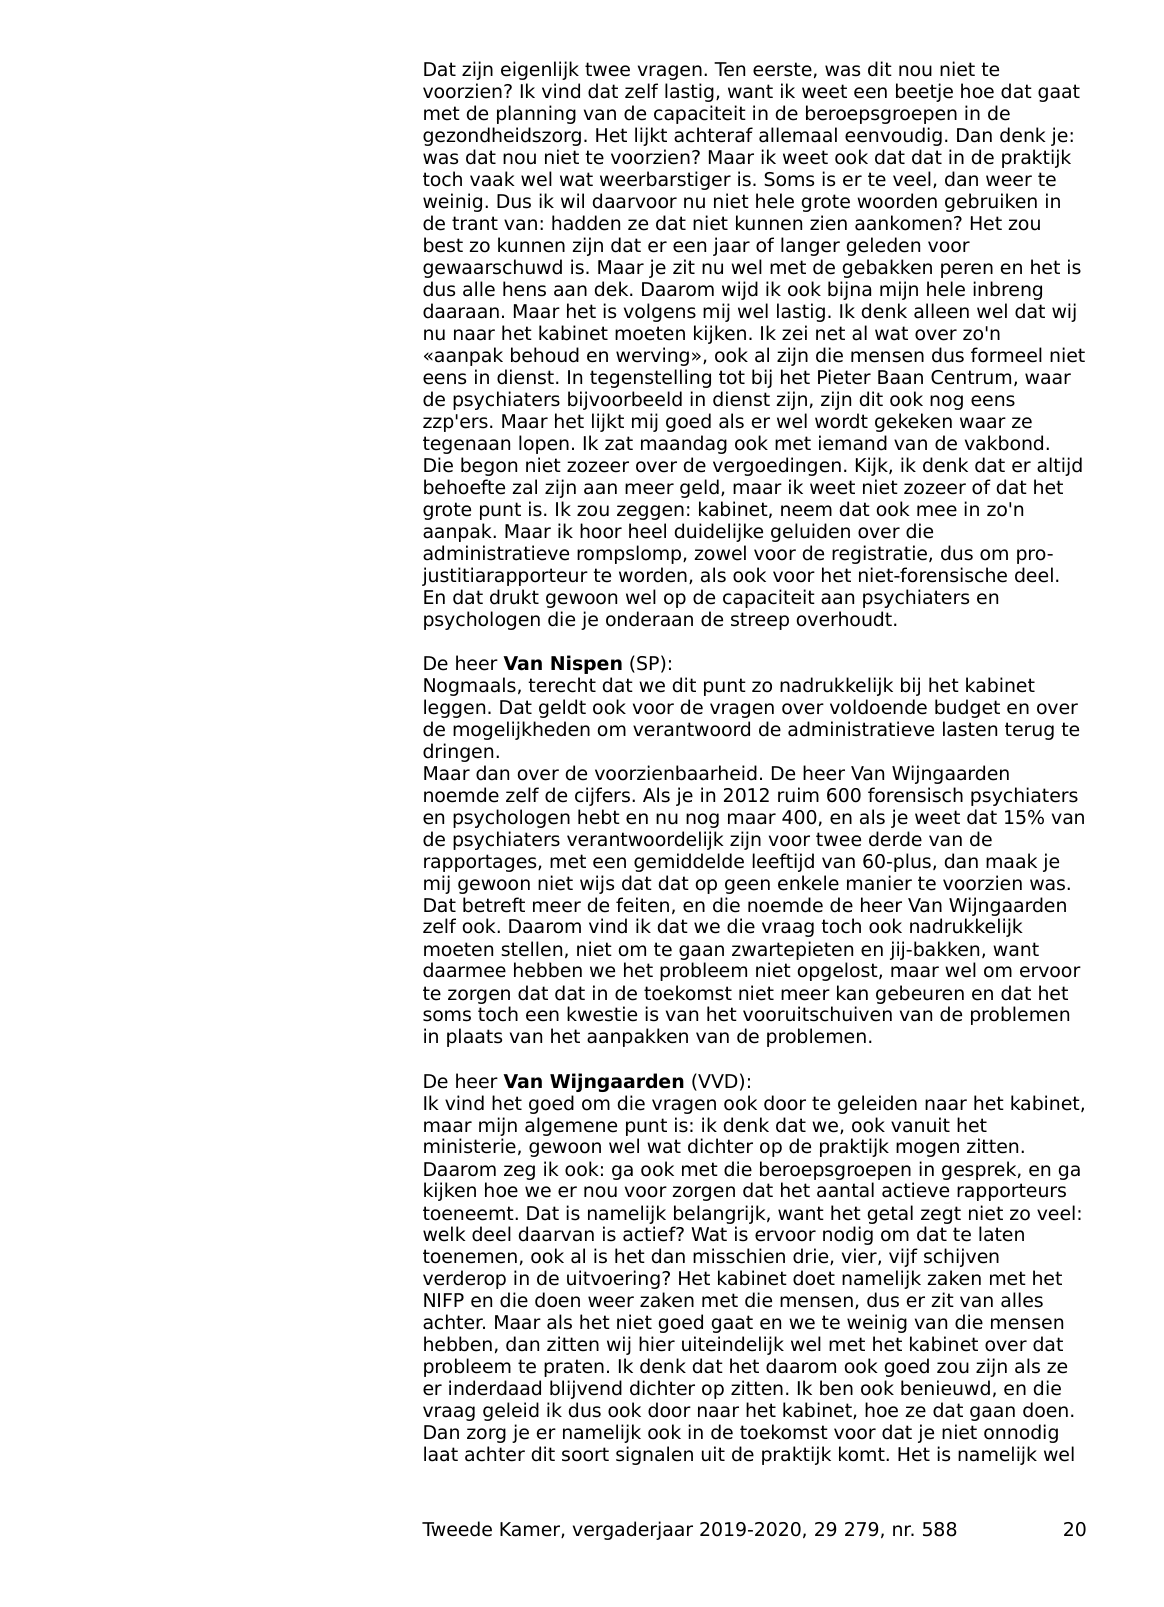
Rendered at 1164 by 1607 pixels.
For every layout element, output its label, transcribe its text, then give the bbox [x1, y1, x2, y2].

text De heer Van Nispen (SP): [422, 653, 1087, 675]
text Nogmaals, terecht dat we dit punt zo nadrukkelijk bij het kabinet leggen. Dat geldt ook voor de vragen over voldoende budget en over de mogelijkheden om verantwoord de administratieve lasten terug te dringen. [422, 675, 1087, 763]
text Ik vind het goed om die vragen ook door te geleiden naar het kabinet, maar mijn algemene punt is: ik denk dat we, ook vanuit het ministerie, gewoon wel wat dichter op de praktijk mogen zitten. Daarom zeg ik ook: ga ook met die beroepsgroepen in gesprek, en ga kijken hoe we er nou voor zorgen dat het aantal actieve rapporteurs toeneemt. Dat is namelijk belangrijk, want het getal zegt niet zo veel: welk deel daarvan is actief? Wat is ervoor nodig om dat te laten toenemen, ook al is het dan misschien drie, vier, vijf schijven verderop in de uitvoering? Het kabinet doet namelijk zaken met het NIFP en die doen weer zaken met die mensen, dus er zit van alles achter. Maar als het niet goed gaat en we te weinig van die mensen hebben, dan zitten wij hier uiteindelijk wel met het kabinet over dat probleem te praten. Ik denk dat het daarom ook goed zou zijn als ze er inderdaad blijvend dichter op zitten. Ik ben ook benieuwd, en die vraag geleid ik dus ook door naar het kabinet, hoe ze dat gaan doen. Dan zorg je er namelijk ook in de toekomst voor dat je niet onnodig laat achter dit soort signalen uit de praktijk komt. Het is namelijk wel [422, 1092, 1087, 1466]
text Dat zijn eigenlijk twee vragen. Ten eerste, was dit nou niet te voorzien? Ik vind dat zelf lastig, want ik weet een beetje hoe dat gaat met de planning van de capaciteit in de beroepsgroepen in de gezondheidszorg. Het lijkt achteraf allemaal eenvoudig. Dan denk je: was dat nou niet te voorzien? Maar ik weet ook dat dat in de praktijk toch vaak wel wat weerbarstiger is. Soms is er te veel, dan weer te weinig. Dus ik wil daarvoor nu niet hele grote woorden gebruiken in de trant van: hadden ze dat niet kunnen zien aankomen? Het zou best zo kunnen zijn dat er een jaar of langer geleden voor gewaarschuwd is. Maar je zit nu wel met de gebakken peren en het is dus alle hens aan dek. Daarom wijd ik ook bijna mijn hele inbreng daaraan. Maar het is volgens mij wel lastig. Ik denk alleen wel dat wij nu naar het kabinet moeten kijken. Ik zei net al wat over zo'n «aanpak behoud en werving», ook al zijn die mensen dus formeel niet eens in dienst. In tegenstelling tot bij het Pieter Baan Centrum, waar de psychiaters bijvoorbeeld in dienst zijn, zijn dit ook nog eens zzp'ers. Maar het lijkt mij goed als er wel wordt gekeken waar ze tegenaan lopen. Ik zat maandag ook met iemand van de vakbond. Die begon niet zozeer over de vergoedingen. Kijk, ik denk dat er altijd behoefte zal zijn aan meer geld, maar ik weet niet zozeer of dat het grote punt is. Ik zou zeggen: kabinet, neem dat ook mee in zo'n aanpak. Maar ik hoor heel duidelijke geluiden over die administratieve rompslomp, zowel voor de registratie, dus om pro-justitiarapporteur te worden, als ook voor het niet-forensische deel. En dat drukt gewoon wel op de capaciteit aan psychiaters en psychologen die je onderaan de streep overhoudt. [422, 59, 1087, 631]
text De heer Van Wijngaarden (VVD): [422, 1071, 1087, 1092]
text Maar dan over de voorzienbaarheid. De heer Van Wijngaarden noemde zelf de cijfers. Als je in 2012 ruim 600 forensisch psychiaters en psychologen hebt en nu nog maar 400, en als je weet dat 15% van de psychiaters verantwoordelijk zijn voor twee derde van de rapportages, met een gemiddelde leeftijd van 60-plus, dan maak je mij gewoon niet wijs dat dat op geen enkele manier te voorzien was. Dat betreft meer de feiten, en die noemde de heer Van Wijngaarden zelf ook. Daarom vind ik dat we die vraag toch ook nadrukkelijk moeten stellen, niet om te gaan zwartepieten en jij-bakken, want daarmee hebben we het probleem niet opgelost, maar wel om ervoor te zorgen dat dat in de toekomst niet meer kan gebeuren en dat het soms toch een kwestie is van het vooruitschuiven van de problemen in plaats van het aanpakken van de problemen. [422, 763, 1087, 1048]
